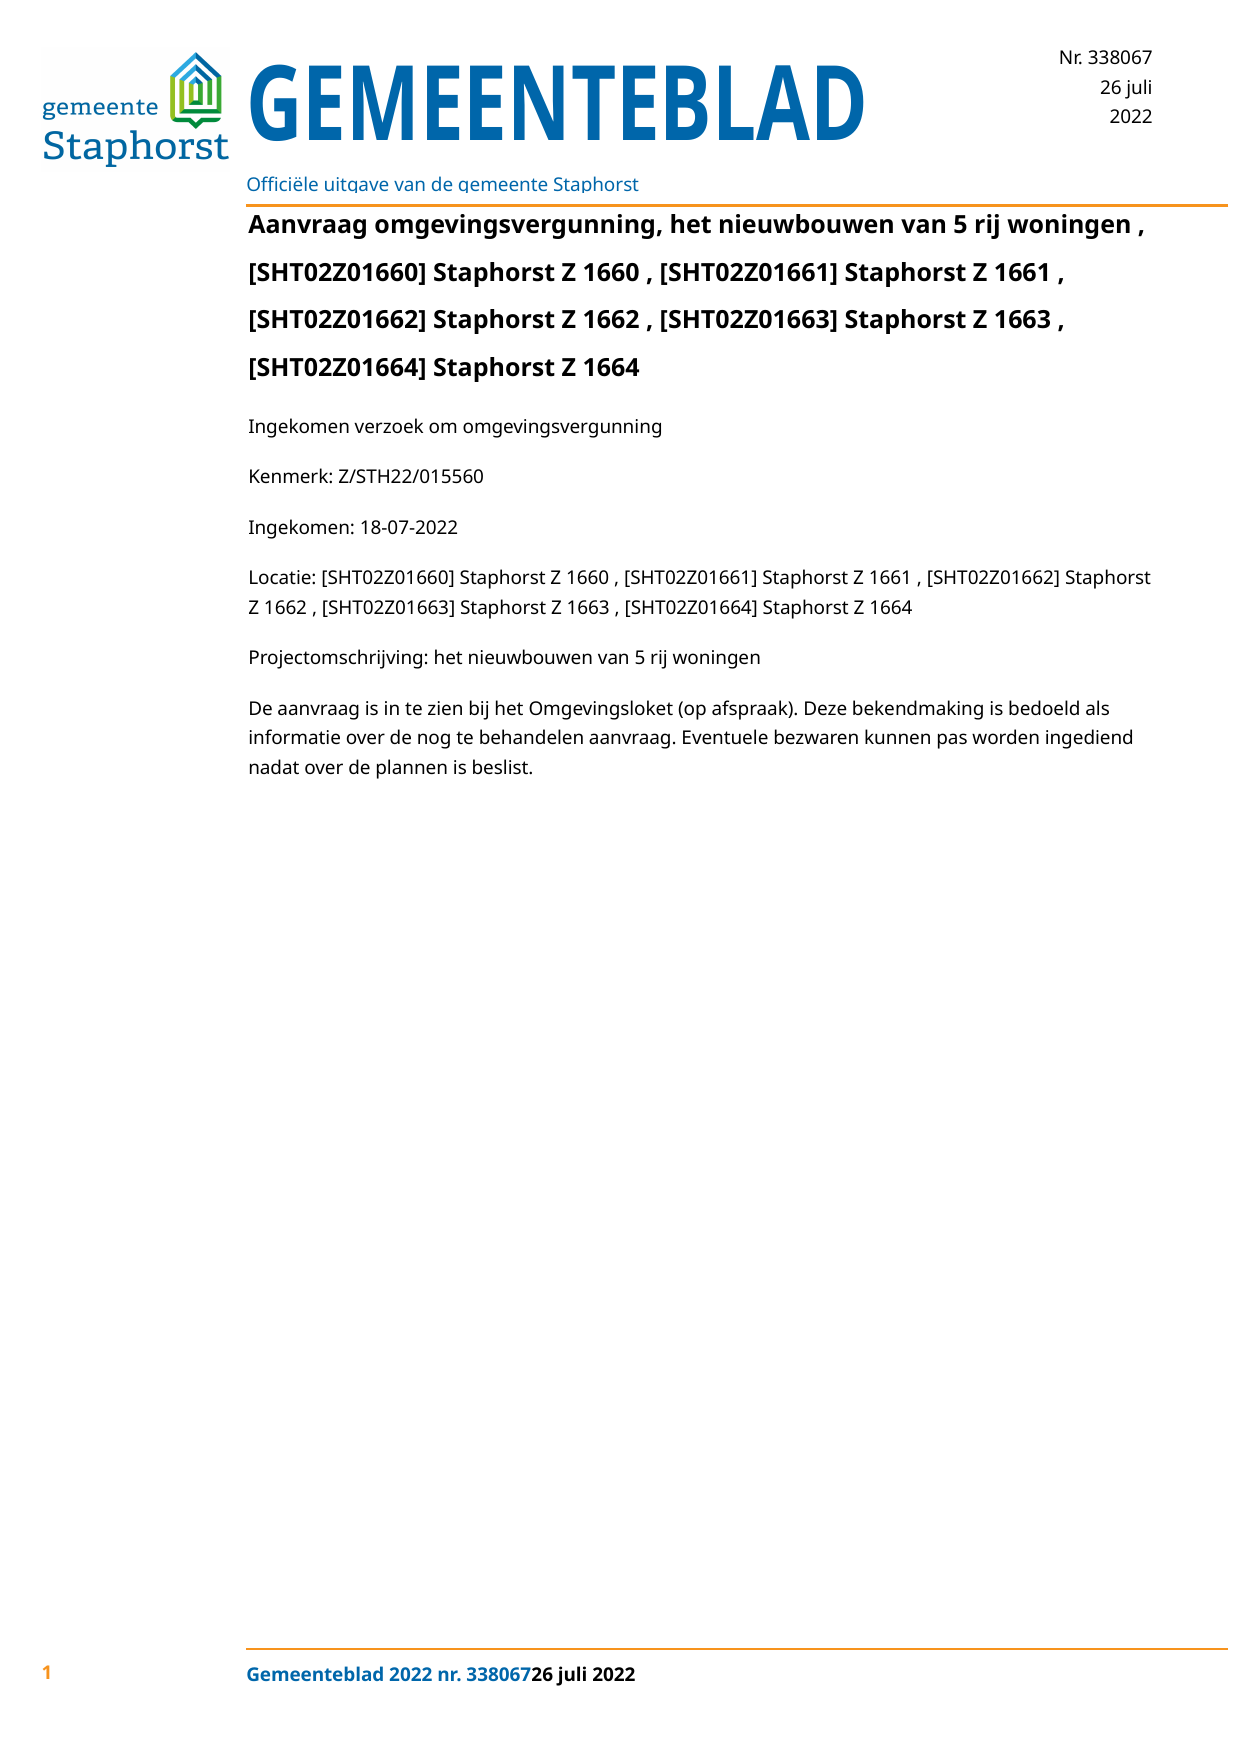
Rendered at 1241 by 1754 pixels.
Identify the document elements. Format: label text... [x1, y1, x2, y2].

text Kenmerk: Z/STH22/015560 [248, 463, 1152, 489]
text Projectomschrijving: het nieuwbouwen van 5 rij woningen [248, 644, 1152, 670]
text De aanvraag is in te zien bij het Omgevingsloket (op afspraak). Deze bekendmaking is bedoeld als informatie over de nog te behandelen aanvraag. Eventuele bezwaren kunnen pas worden ingediend nadat over de plannen is beslist. [248, 695, 1152, 780]
text Locatie: [SHT02Z01660] Staphorst Z 1660 , [SHT02Z01661] Staphorst Z 1661 , [SHT02Z01662] Staphorst Z 1662 , [SHT02Z01663] Staphorst Z 1663 , [SHT02Z01664] Staphorst Z 1664 [248, 564, 1152, 620]
text Ingekomen verzoek om omgevingsvergunning [248, 413, 1152, 439]
text Ingekomen: 18-07-2022 [248, 514, 1152, 540]
picture [41, 47, 231, 172]
text Aanvraag omgevingsvergunning, het nieuwbouwen van 5 rij woningen , [SHT02Z01660] Staphorst Z 1660 , [SHT02Z01661] Staphorst Z 1661 , [SHT02Z01662] Staphorst Z 1662 , [SHT02Z01663] Staphorst Z 1663 , [SHT02Z01664] Staphorst Z 1664 [248, 207, 1152, 384]
